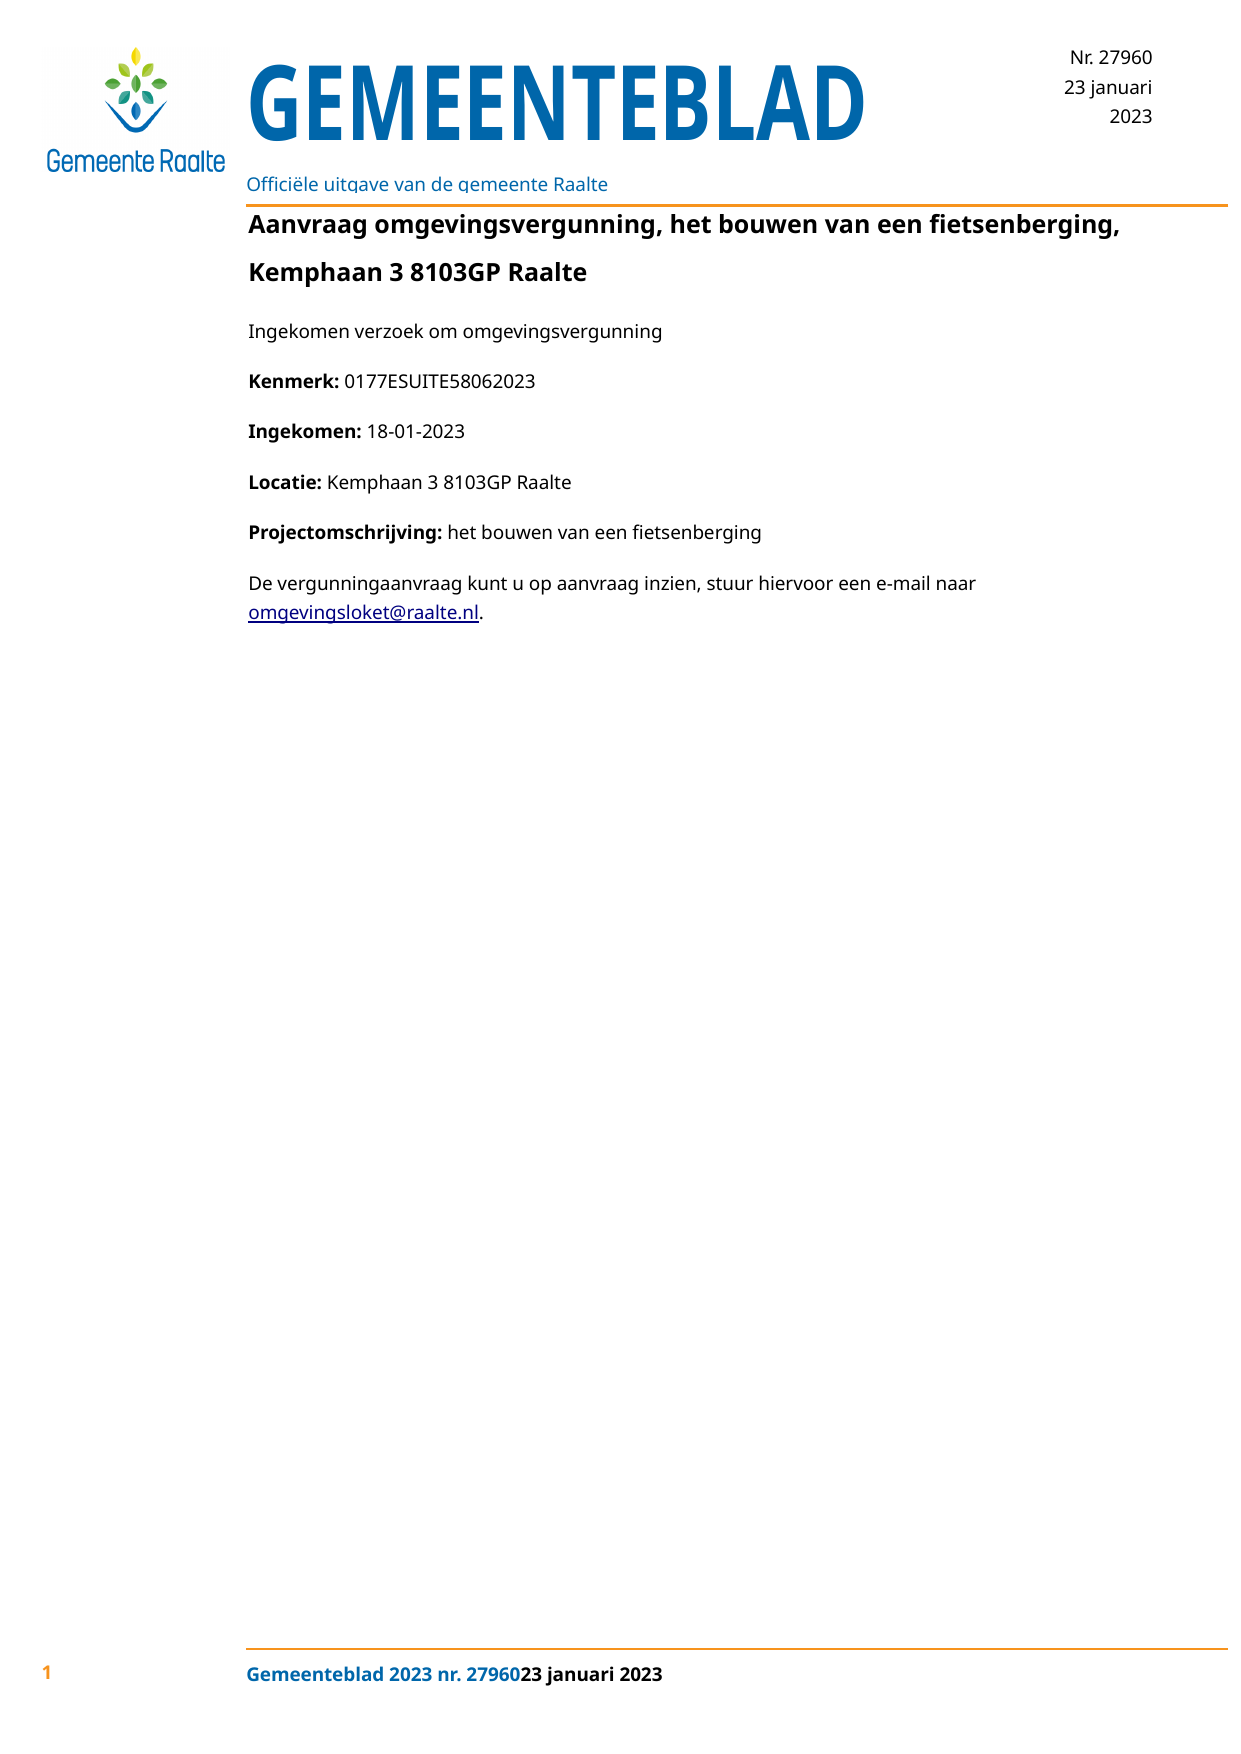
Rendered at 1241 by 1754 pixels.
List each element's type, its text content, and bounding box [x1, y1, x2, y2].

text Aanvraag omgevingsvergunning, het bouwen van een fietsenberging, Kemphaan 3 8103GP Raalte [248, 207, 1152, 288]
text Projectomschrijving: het bouwen van een fietsenberging [248, 519, 1152, 545]
text Kenmerk: 0177ESUITE58062023 [248, 368, 1152, 394]
text De vergunningaanvraag kunt u op aanvraag inzien, stuur hiervoor een e-mail naar omgevingsloket@raalte.nl. [248, 570, 1152, 625]
picture [41, 47, 231, 172]
text Locatie: Kemphaan 3 8103GP Raalte [248, 469, 1152, 495]
text Ingekomen: 18-01-2023 [248, 419, 1152, 444]
text Ingekomen verzoek om omgevingsvergunning [248, 318, 1152, 344]
